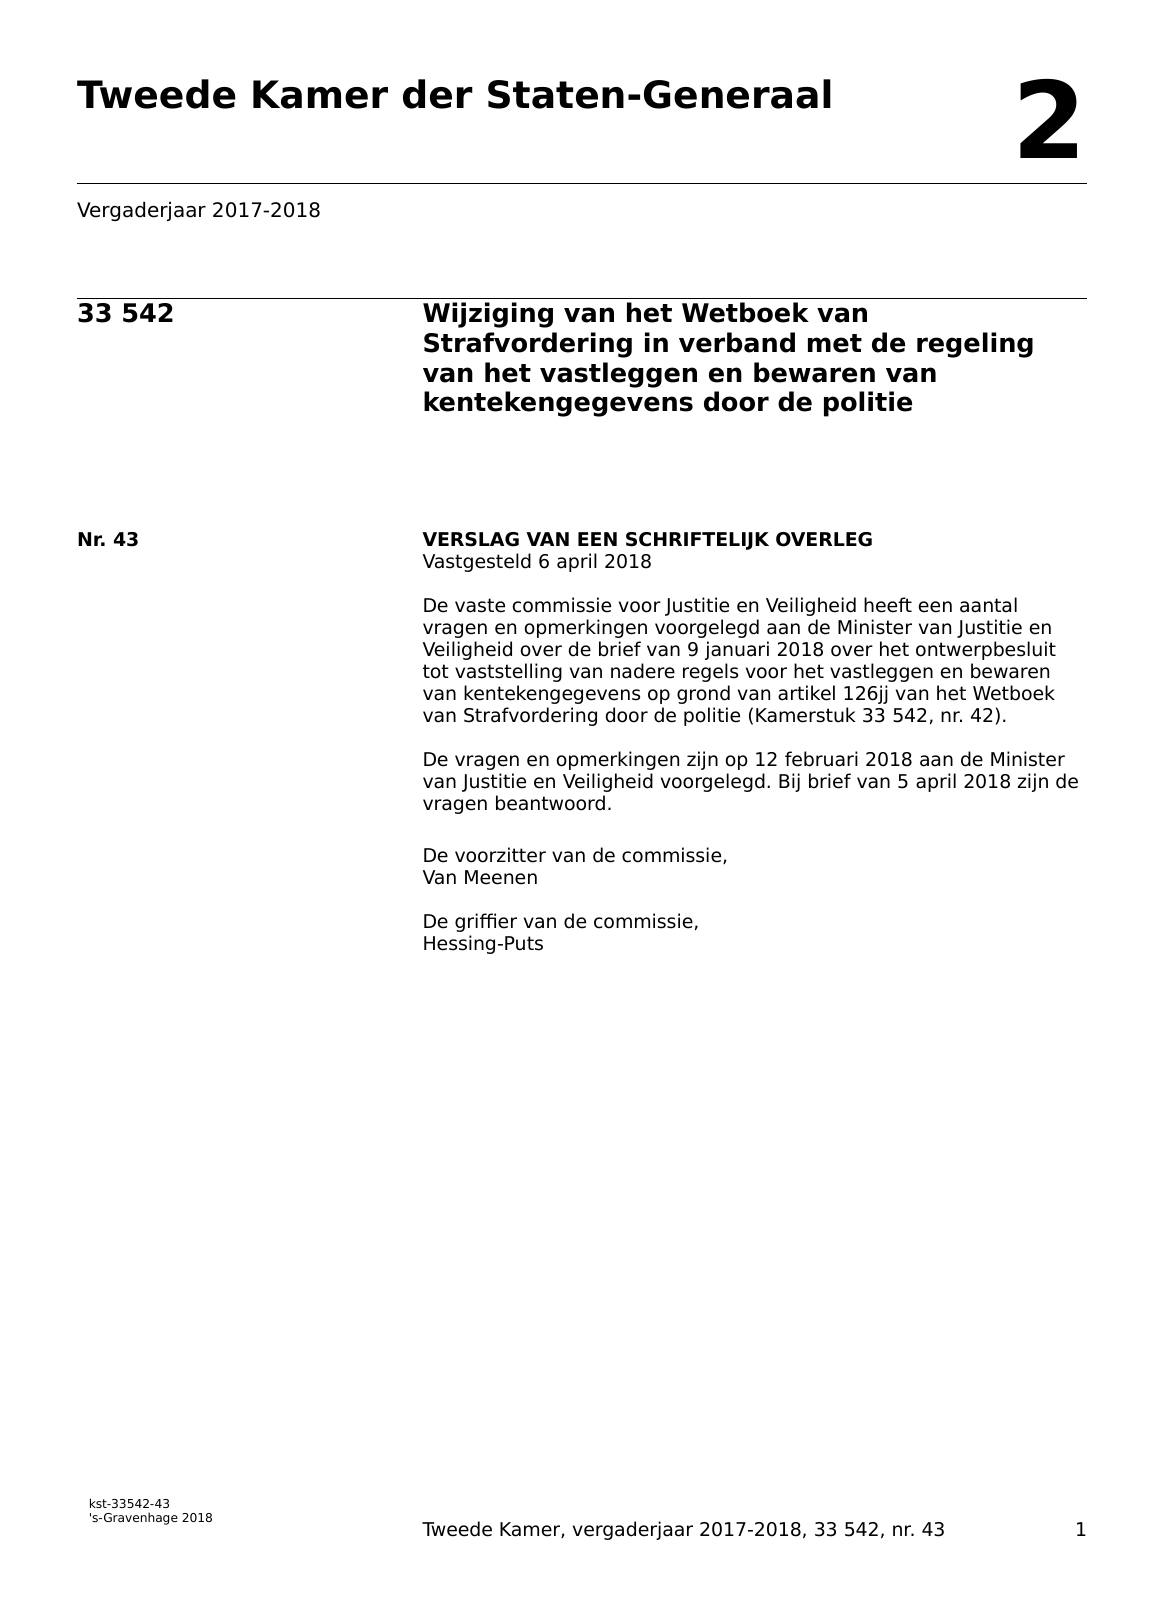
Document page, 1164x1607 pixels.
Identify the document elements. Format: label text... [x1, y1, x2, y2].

text De voorzitter van de commissie, Van Meenen [422, 845, 1087, 889]
subtitle Nr. 43 VERSLAG VAN EEN SCHRIFTELIJK OVERLEG [77, 529, 1087, 551]
table_header Tweede Kamer der Staten-Generaal [77, 59, 886, 183]
text kst-33542-43 [88, 1497, 323, 1511]
subtitle 33 542 Wijziging van het Wetboek van Strafvordering in verband met de regeling van het vastleggen en bewaren van kentekengegevens door de politie [77, 299, 1087, 418]
text De vaste commissie voor Justitie en Veiligheid heeft een aantal vragen en opmerkingen voorgelegd aan de Minister van Justitie en Veiligheid over de brief van 9 januari 2018 over het ontwerpbesluit tot vaststelling van nadere regels voor het vastleggen en bewaren van kentekengegevens op grond van artikel 126jj van het Wetboek van Strafvordering door de politie (Kamerstuk 33 542, nr. 42). [422, 595, 1087, 727]
text Vastgesteld 6 april 2018 [422, 551, 1087, 573]
table_header 2 [886, 59, 1087, 183]
text De vragen en opmerkingen zijn op 12 februari 2018 aan de Minister van Justitie en Veiligheid voorgelegd. Bij brief van 5 april 2018 zijn de vragen beantwoord. [422, 749, 1087, 815]
table_cell Vergaderjaar 2017-2018 [77, 184, 1087, 298]
text 's-Gravenhage 2018 [88, 1511, 323, 1525]
text De griffier van de commissie, Hessing-Puts [422, 911, 1087, 955]
